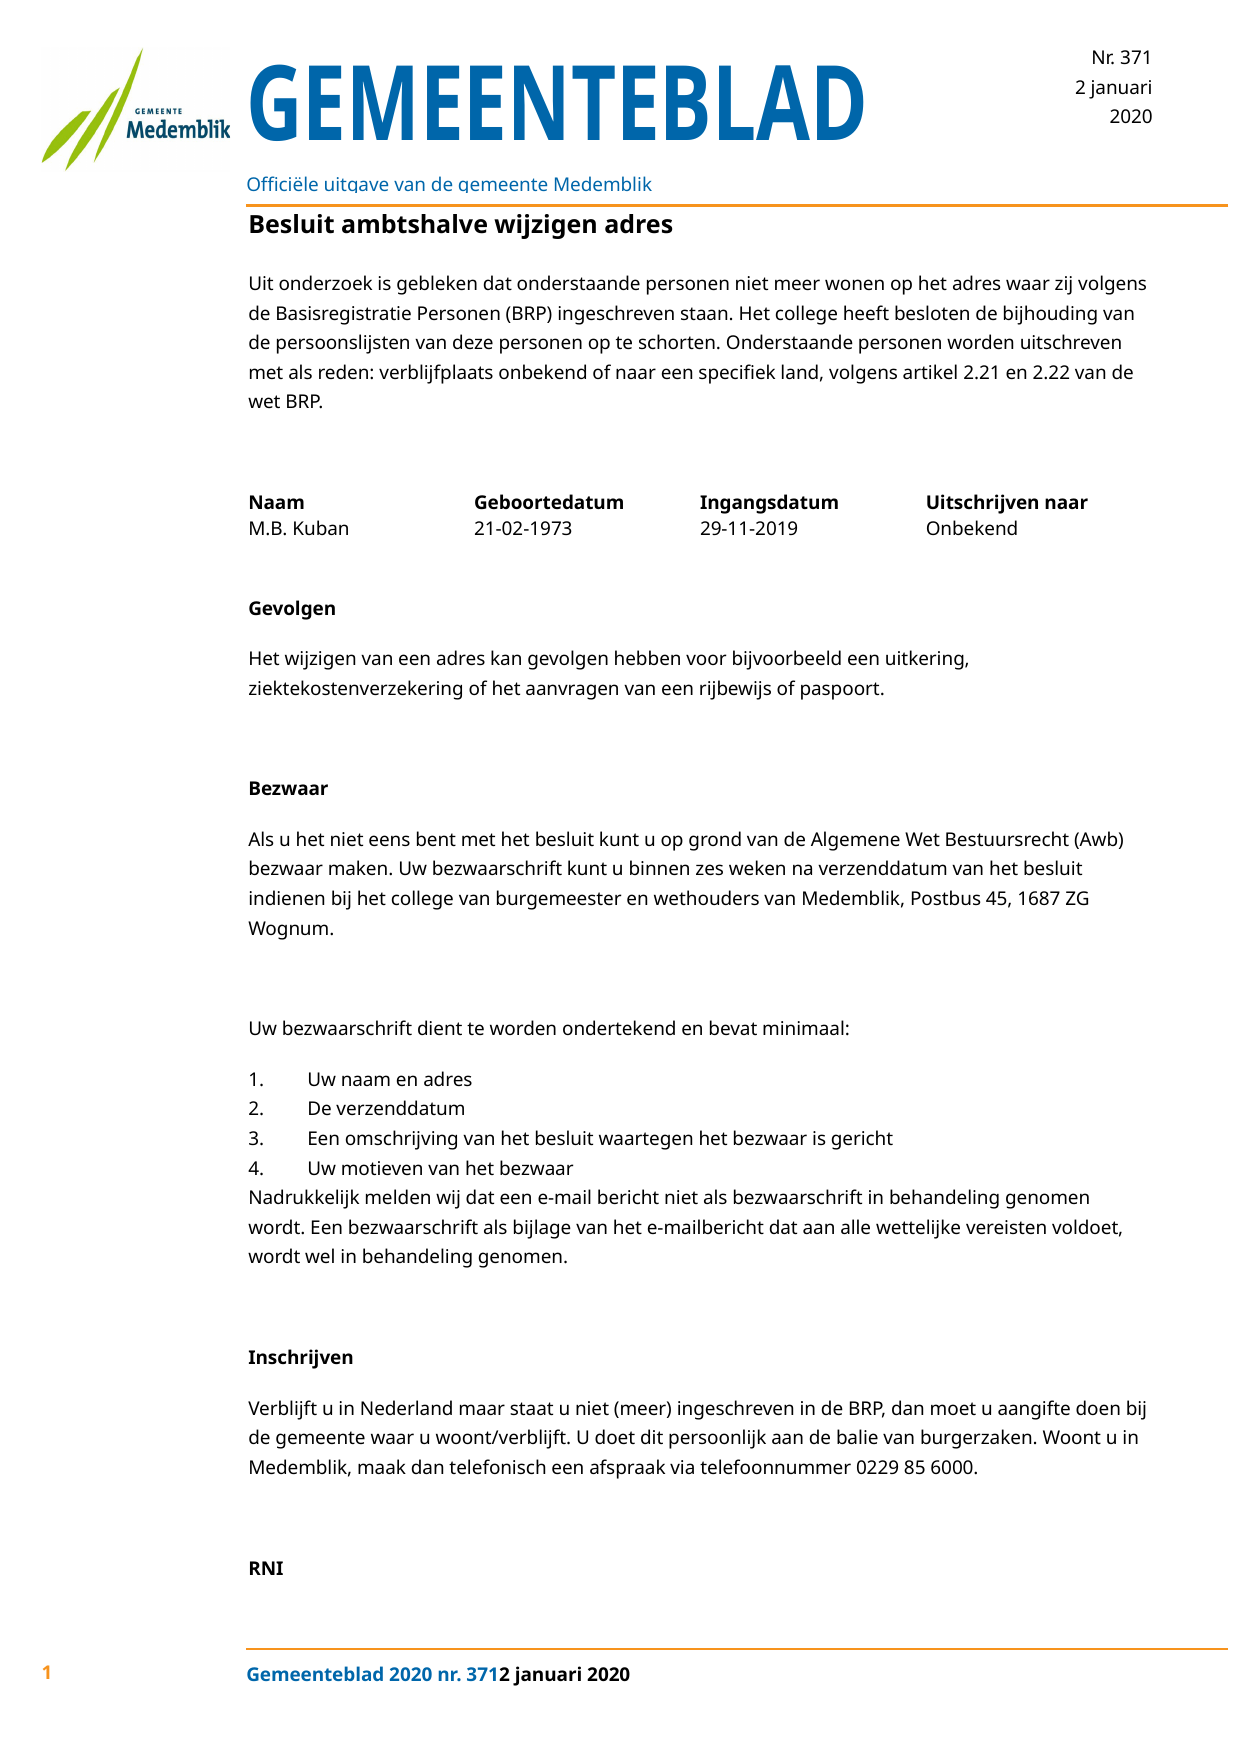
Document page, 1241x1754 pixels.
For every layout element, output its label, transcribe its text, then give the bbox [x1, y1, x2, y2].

table_header Naam [248, 490, 474, 515]
list Uw naam en adres [248, 1066, 1152, 1092]
table_cell 21-02-1973 [474, 515, 700, 541]
table_cell M.B. Kuban [248, 515, 474, 541]
text Gevolgen [248, 595, 1152, 620]
table_header Uitschrijven naar [926, 490, 1152, 515]
text RNI [248, 1555, 1152, 1580]
table_header Ingangsdatum [700, 490, 926, 515]
text Bezwaar [248, 776, 1152, 801]
text Uit onderzoek is gebleken dat onderstaande personen niet meer wonen op het adres waar zij volgens de Basisregistratie Personen (BRP) ingeschreven staan. Het college heeft besloten de bijhouding van de persoonslijsten van deze personen op te schorten. Onderstaande personen worden uitschreven met als reden: verblijfplaats onbekend of naar een specifiek land, volgens artikel 2.21 en 2.22 van de wet BRP. [248, 270, 1152, 414]
list De verzenddatum [248, 1096, 1152, 1121]
text Uw bezwaarschrift dient te worden ondertekend en bevat minimaal: [248, 1016, 1152, 1041]
text Verblijft u in Nederland maar staat u niet (meer) ingeschreven in de BRP, dan moet u aangifte doen bij de gemeente waar u woont/verblijft. U doet dit persoonlijk aan de balie van burgerzaken. Woont u in Medemblik, maak dan telefonisch een afspraak via telefoonnummer 0229 85 6000. [248, 1395, 1152, 1479]
table_header Geboortedatum [474, 490, 700, 515]
text Het wijzigen van een adres kan gevolgen hebben voor bijvoorbeeld een uitkering, ziektekostenverzekering of het aanvragen van een rijbewijs of paspoort. [248, 645, 1152, 700]
text Inschrijven [248, 1344, 1152, 1370]
text Besluit ambtshalve wijzigen adres [248, 207, 1152, 241]
table_cell Onbekend [926, 515, 1152, 541]
picture [41, 47, 231, 172]
list Een omschrijving van het besluit waartegen het bezwaar is gericht [248, 1125, 1152, 1151]
text Nadrukkelijk melden wij dat een e-mail bericht niet als bezwaarschrift in behandeling genomen wordt. Een bezwaarschrift als bijlage van het e-mailbericht dat aan alle wettelijke vereisten voldoet, wordt wel in behandeling genomen. [248, 1184, 1152, 1269]
text Als u het niet eens bent met het besluit kunt u op grond van de Algemene Wet Bestuursrecht (Awb) bezwaar maken. Uw bezwaarschrift kunt u binnen zes weken na verzenddatum van het besluit indienen bij het college van burgemeester en wethouders van Medemblik, Postbus 45, 1687 ZG Wognum. [248, 826, 1152, 940]
table_cell 29-11-2019 [700, 515, 926, 541]
list Uw motieven van het bezwaar [248, 1155, 1152, 1180]
